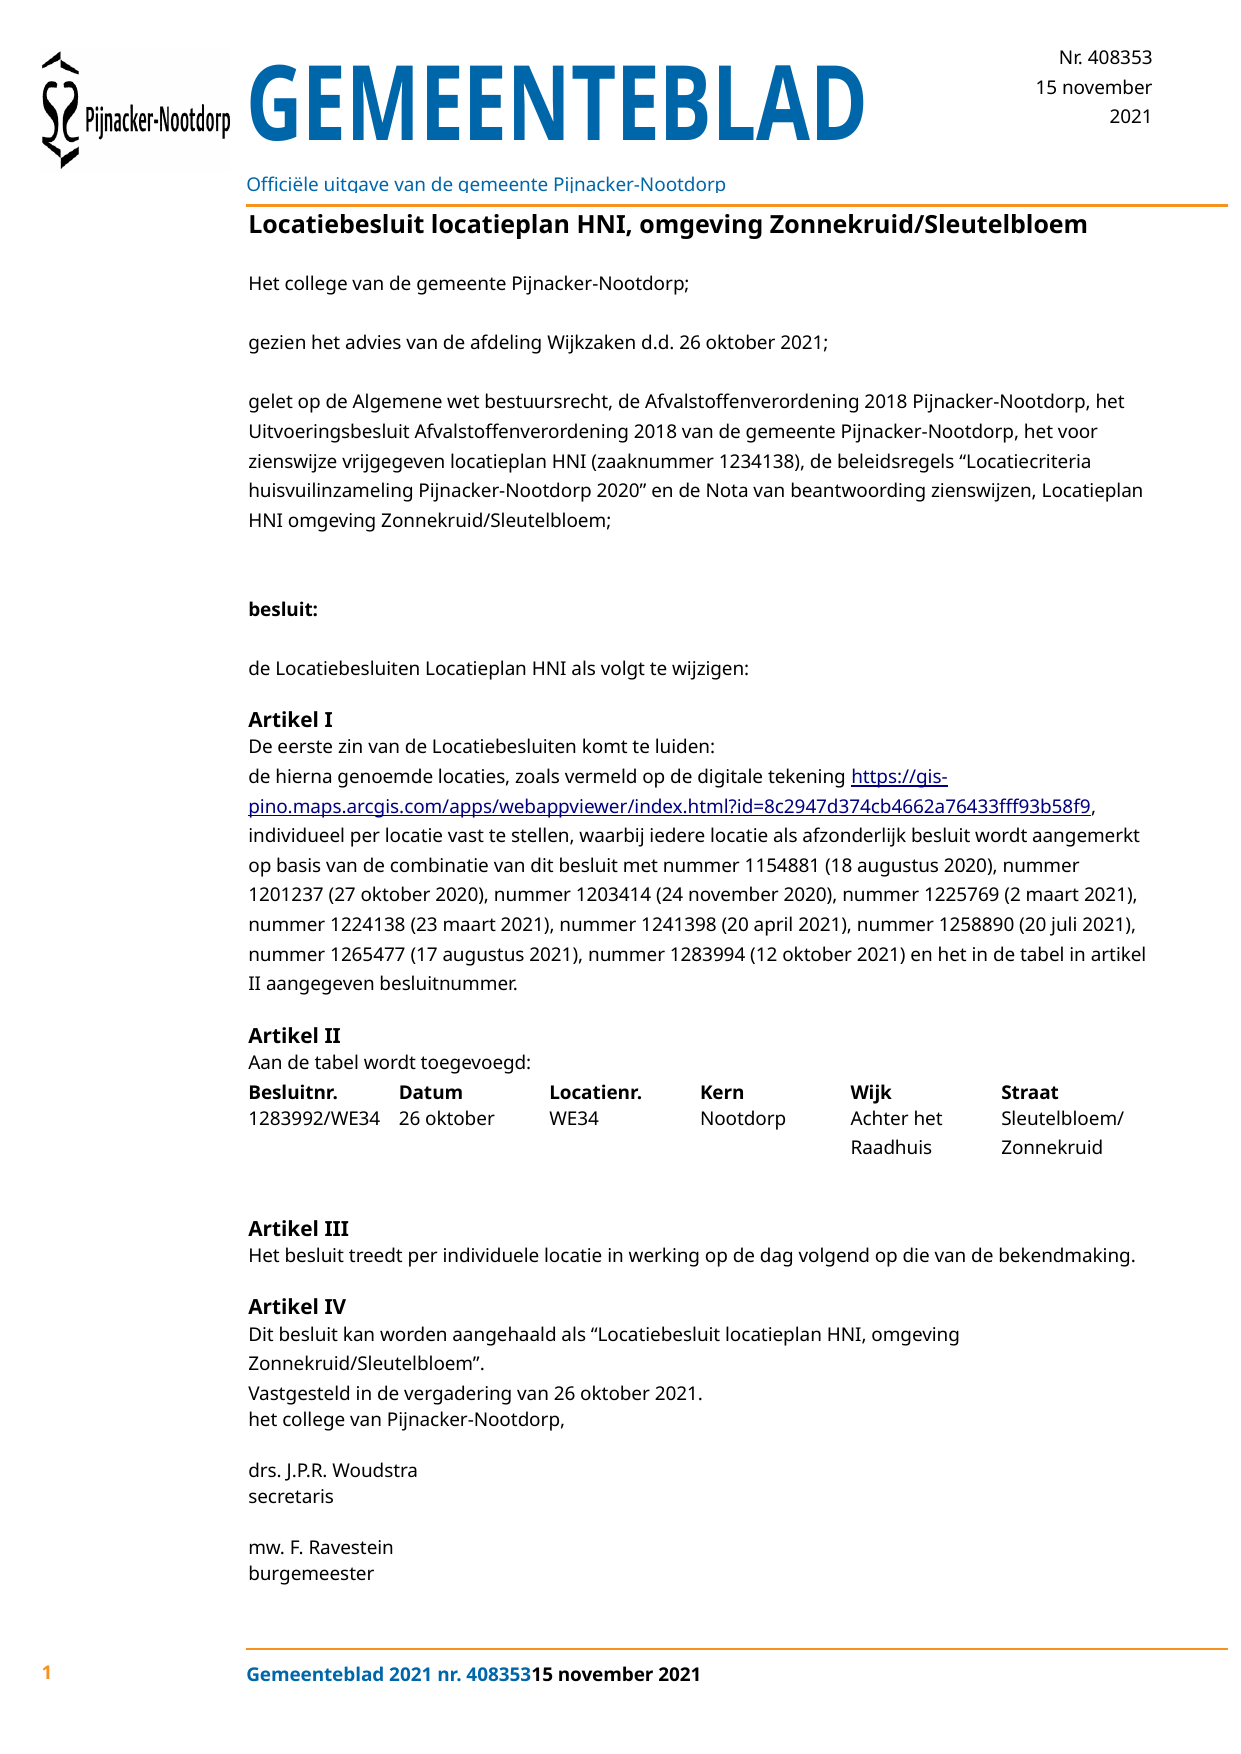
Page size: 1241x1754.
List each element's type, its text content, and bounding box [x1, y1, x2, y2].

text burgemeester [248, 1560, 1152, 1586]
table_header Kern [700, 1079, 850, 1105]
table_header Locatienr. [549, 1079, 700, 1105]
text het college van Pijnacker-Nootdorp, [248, 1406, 1152, 1432]
text mw. F. Ravestein [248, 1534, 1152, 1560]
picture [41, 47, 231, 172]
table_cell WE34 [549, 1105, 700, 1160]
text drs. J.P.R. Woudstra [248, 1457, 1152, 1483]
table_header Wijk [850, 1079, 1001, 1105]
text de hierna genoemde locaties, zoals vermeld op de digitale tekening https://gis-pino.maps.arcgis.com/apps/webappviewer/index.html?id=8c2947d374cb4662a76433fff93b58f9, individueel per locatie vast te stellen, waarbij iedere locatie als afzonderlijk besluit wordt aangemerkt op basis van de combinatie van dit besluit met nummer 1154881 (18 augustus 2020), nummer 1201237 (27 oktober 2020), nummer 1203414 (24 november 2020), nummer 1225769 (2 maart 2021), nummer 1224138 (23 maart 2021), nummer 1241398 (20 april 2021), nummer 1258890 (20 juli 2021), nummer 1265477 (17 augustus 2021), nummer 1283994 (12 oktober 2021) en het in de tabel in artikel II aangegeven besluitnummer. [248, 763, 1152, 996]
table_header Straat [1001, 1079, 1152, 1105]
text besluit: [248, 596, 1152, 621]
text De eerste zin van de Locatiebesluiten komt te luiden: [248, 734, 1152, 759]
text gezien het advies van de afdeling Wijkzaken d.d. 26 oktober 2021; [248, 329, 1152, 355]
text gelet op de Algemene wet bestuursrecht, de Afvalstoffenverordening 2018 Pijnacker-Nootdorp, het Uitvoeringsbesluit Afvalstoffenverordening 2018 van de gemeente Pijnacker-Nootdorp, het voor zienswijze vrijgegeven locatieplan HNI (zaaknummer 1234138), de beleidsregels “Locatiecriteria huisvuilinzameling Pijnacker-Nootdorp 2020” en de Nota van beantwoording zienswijzen, Locatieplan HNI omgeving Zonnekruid/Sleutelbloem; [248, 389, 1152, 533]
text Het college van de gemeente Pijnacker-Nootdorp; [248, 270, 1152, 296]
table_cell Nootdorp [700, 1105, 850, 1160]
table_cell 26 oktober [399, 1105, 549, 1160]
text Artikel I [248, 705, 1152, 734]
text Artikel IV [248, 1292, 1152, 1321]
table_header Besluitnr. [248, 1079, 398, 1105]
text Aan de tabel wordt toegevoegd: [248, 1049, 1152, 1075]
table_header Datum [399, 1079, 549, 1105]
table_cell Achter het Raadhuis [850, 1105, 1001, 1160]
table_cell 1283992/WE34 [248, 1105, 398, 1160]
text de Locatiebesluiten Locatieplan HNI als volgt te wijzigen: [248, 655, 1152, 681]
text secretaris [248, 1483, 1152, 1509]
text Vastgesteld in de vergadering van 26 oktober 2021. [248, 1380, 1152, 1406]
text Het besluit treedt per individuele locatie in werking op de dag volgend op die van de bekendmaking. [248, 1242, 1152, 1268]
text Locatiebesluit locatieplan HNI, omgeving Zonnekruid/Sleutelbloem [248, 207, 1152, 241]
table_cell Sleutelbloem/ Zonnekruid [1001, 1105, 1152, 1160]
text Artikel II [248, 1021, 1152, 1049]
text Artikel III [248, 1214, 1152, 1242]
text Dit besluit kan worden aangehaald als “Locatiebesluit locatieplan HNI, omgeving Zonnekruid/Sleutelbloem”. [248, 1321, 1152, 1376]
